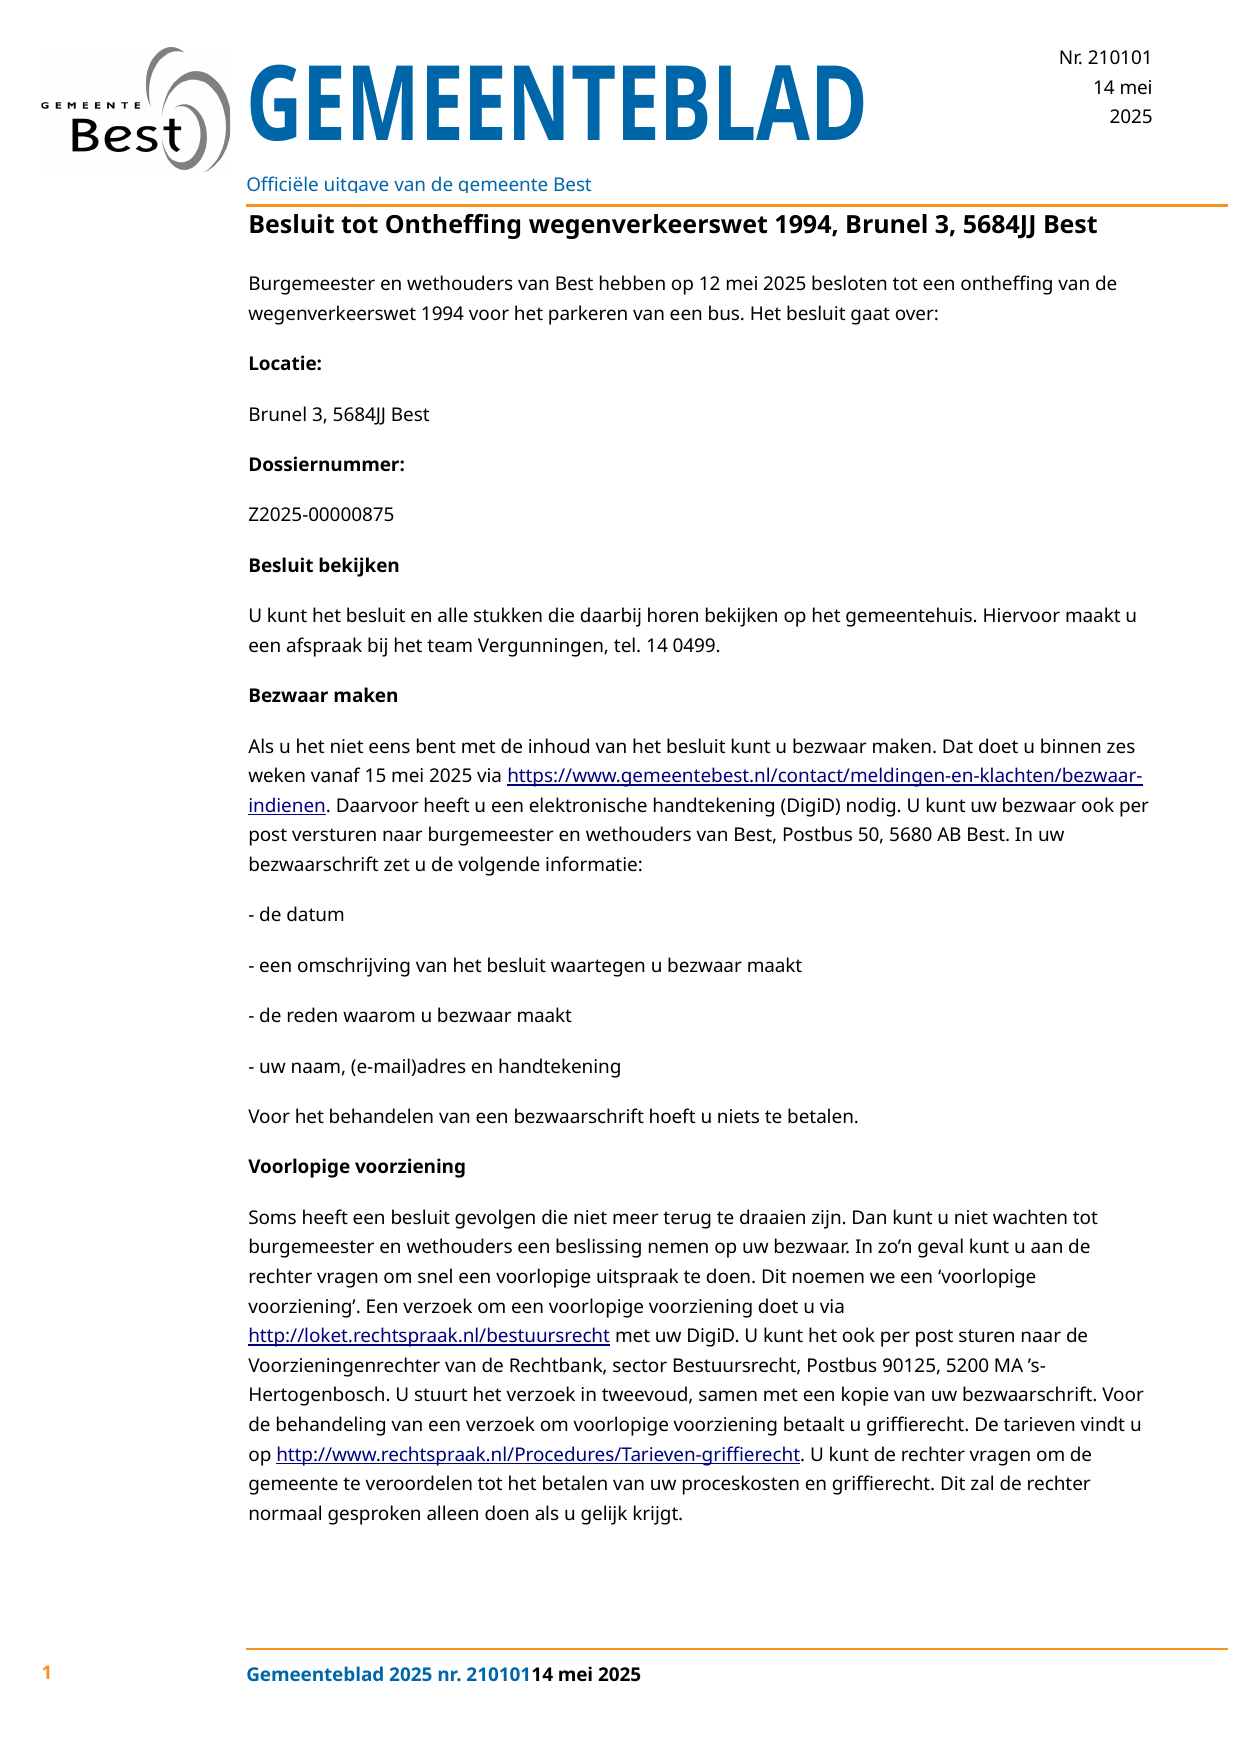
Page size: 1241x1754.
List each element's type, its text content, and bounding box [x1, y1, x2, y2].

text - de datum [248, 902, 1152, 927]
text Burgemeester en wethouders van Best hebben op 12 mei 2025 besloten tot een ontheffing van de wegenverkeerswet 1994 voor het parkeren van een bus. Het besluit gaat over: [248, 270, 1152, 326]
text Soms heeft een besluit gevolgen die niet meer terug te draaien zijn. Dan kunt u niet wachten tot burgemeester en wethouders een beslissing nemen op uw bezwaar. In zo’n geval kunt u aan de rechter vragen om snel een voorlopige uitspraak te doen. Dit noemen we een ‘voorlopige voorziening’. Een verzoek om een voorlopige voorziening doet u via http://loket.rechtspraak.nl/bestuursrecht met uw DigiD. U kunt het ook per post sturen naar de Voorzieningenrechter van de Rechtbank, sector Bestuursrecht, Postbus 90125, 5200 MA ’s-Hertogenbosch. U stuurt het verzoek in tweevoud, samen met een kopie van uw bezwaarschrift. Voor de behandeling van een verzoek om voorlopige voorziening betaalt u griffierecht. De tarieven vindt u op http://www.rechtspraak.nl/Procedures/Tarieven-griffierecht. U kunt de rechter vragen om de gemeente te veroordelen tot het betalen van uw proceskosten en griffierecht. Dit zal de rechter normaal gesproken alleen doen als u gelijk krijgt. [248, 1204, 1152, 1526]
text Brunel 3, 5684JJ Best [248, 401, 1152, 426]
text Als u het niet eens bent met de inhoud van het besluit kunt u bezwaar maken. Dat doet u binnen zes weken vanaf 15 mei 2025 via https://www.gemeentebest.nl/contact/meldingen-en-klachten/bezwaar-indienen. Daarvoor heeft u een elektronische handtekening (DigiD) nodig. U kunt uw bezwaar ook per post versturen naar burgemeester en wethouders van Best, Postbus 50, 5680 AB Best. In uw bezwaarschrift zet u de volgende informatie: [248, 733, 1152, 877]
picture [41, 47, 231, 172]
text - een omschrijving van het besluit waartegen u bezwaar maakt [248, 952, 1152, 978]
text Bezwaar maken [248, 682, 1152, 708]
text Voor het behandelen van een bezwaarschrift hoeft u niets te betalen. [248, 1103, 1152, 1129]
text Z2025-00000875 [248, 502, 1152, 527]
text - de reden waarom u bezwaar maakt [248, 1002, 1152, 1028]
text Locatie: [248, 350, 1152, 376]
text Besluit bekijken [248, 552, 1152, 578]
text Voorlopige voorziening [248, 1154, 1152, 1179]
text U kunt het besluit en alle stukken die daarbij horen bekijken op het gemeentehuis. Hiervoor maakt u een afspraak bij het team Vergunningen, tel. 14 0499. [248, 602, 1152, 658]
text Dossiernummer: [248, 451, 1152, 477]
text Besluit tot Ontheffing wegenverkeerswet 1994, Brunel 3, 5684JJ Best [248, 207, 1152, 241]
text - uw naam, (e-mail)adres en handtekening [248, 1053, 1152, 1078]
